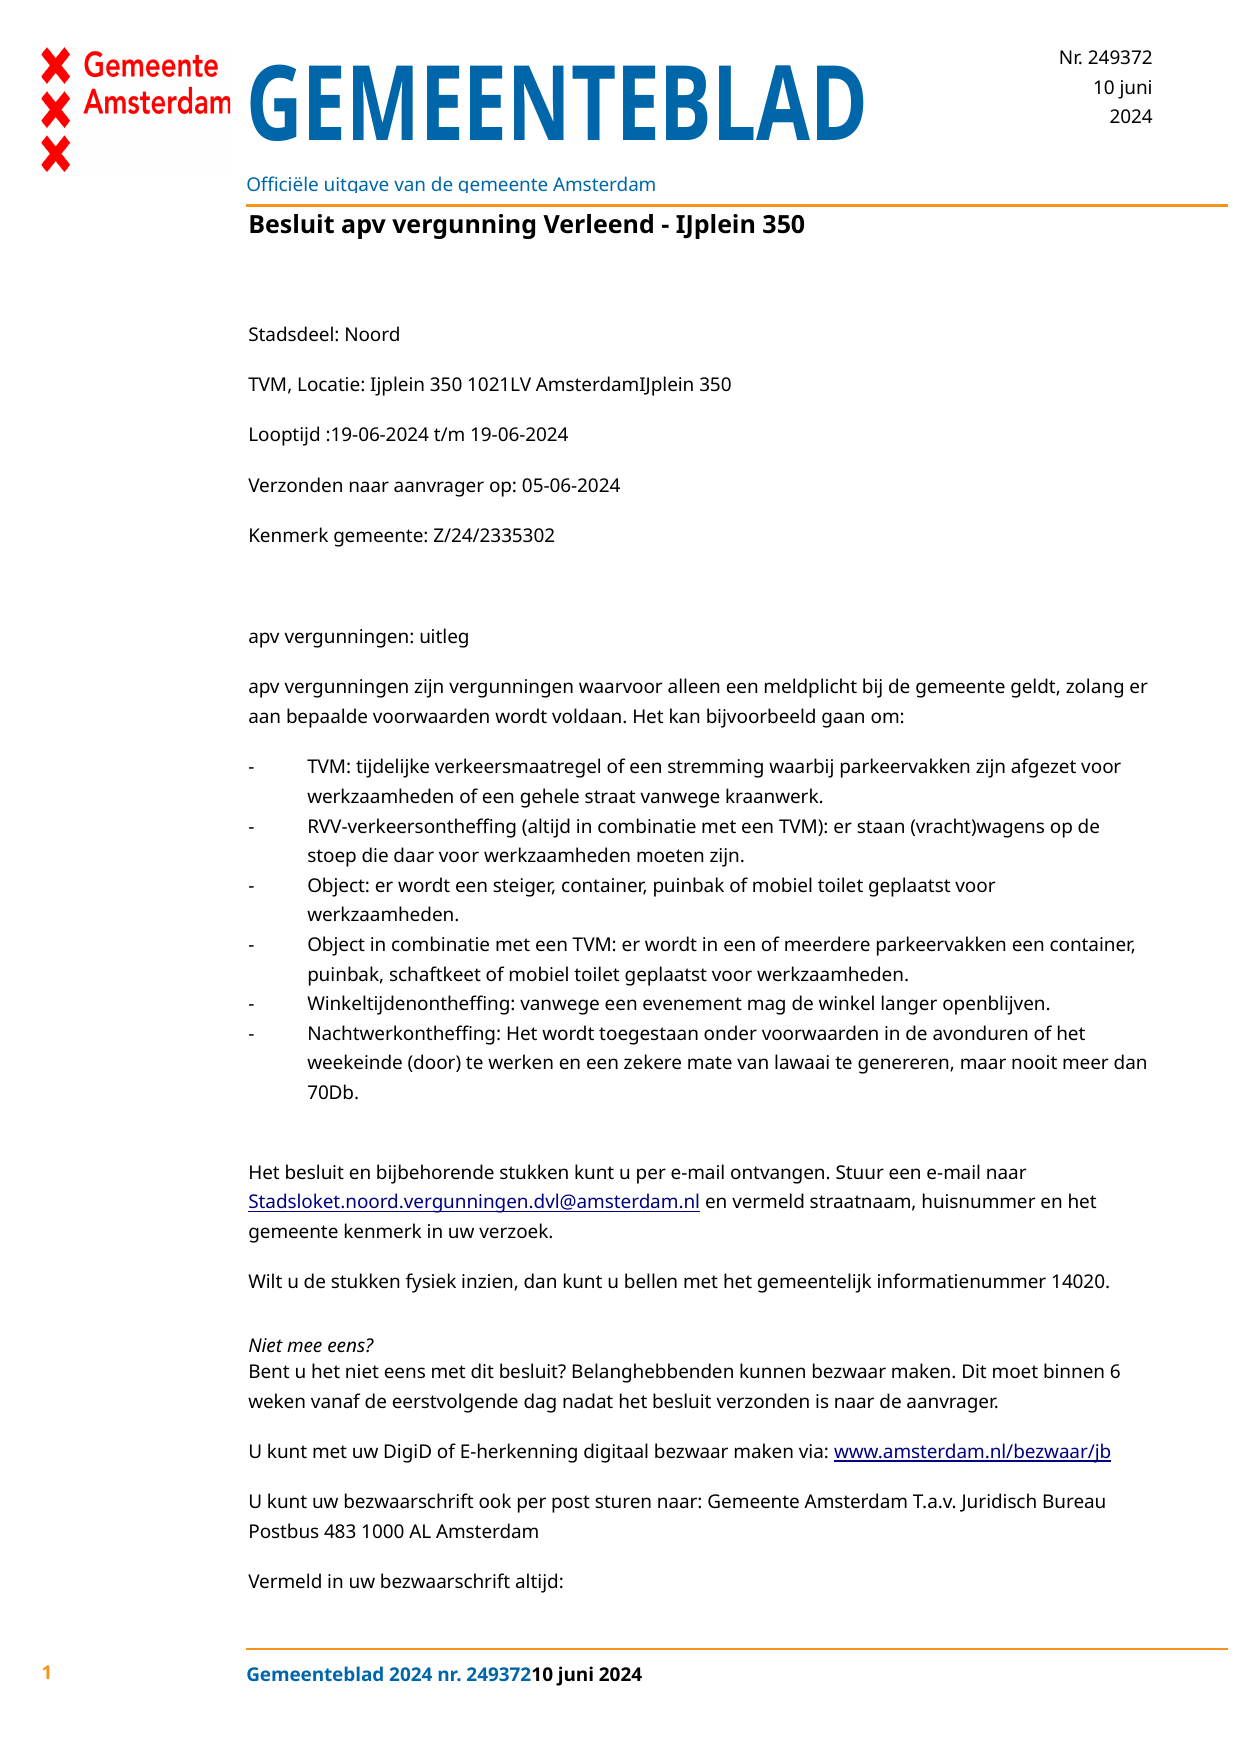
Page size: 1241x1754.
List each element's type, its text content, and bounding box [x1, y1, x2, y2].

picture [41, 47, 231, 172]
text apv vergunningen: uitleg [248, 623, 1152, 649]
text apv vergunningen zijn vergunningen waarvoor alleen een meldplicht bij de gemeente geldt, zolang er aan bepaalde voorwaarden wordt voldaan. Het kan bijvoorbeeld gaan om: [248, 674, 1152, 729]
list Nachtwerkontheffing: Het wordt toegestaan onder voorwaarden in de avonduren of het weekeinde (door) te werken en een zekere mate van lawaai te genereren, maar nooit meer dan 70Db. [248, 1020, 1152, 1105]
text Niet mee eens? [248, 1333, 1152, 1358]
text Vermeld in uw bezwaarschrift altijd: [248, 1569, 1152, 1594]
text Het besluit en bijbehorende stukken kunt u per e-mail ontvangen. Stuur een e-mail naar Stadsloket.noord.vergunningen.dvl@amsterdam.nl en vermeld straatnaam, huisnummer en het gemeente kenmerk in uw verzoek. [248, 1159, 1152, 1244]
text U kunt uw bezwaarschrift ook per post sturen naar: Gemeente Amsterdam T.a.v. Juridisch Bureau Postbus 483 1000 AL Amsterdam [248, 1489, 1152, 1544]
text U kunt met uw DigiD of E-herkenning digitaal bezwaar maken via: www.amsterdam.nl/bezwaar/jb [248, 1438, 1152, 1464]
text Verzonden naar aanvrager op: 05-06-2024 [248, 472, 1152, 498]
list Object in combinatie met een TVM: er wordt in een of meerdere parkeervakken een container, puinbak, schaftkeet of mobiel toilet geplaatst voor werkzaamheden. [248, 931, 1152, 986]
text Bent u het niet eens met dit besluit? Belanghebbenden kunnen bezwaar maken. Dit moet binnen 6 weken vanaf de eerstvolgende dag nadat het besluit verzonden is naar de aanvrager. [248, 1358, 1152, 1414]
text TVM, Locatie: Ijplein 350 1021LV AmsterdamIJplein 350 [248, 371, 1152, 397]
list Winkeltijdenontheffing: vanwege een evenement mag de winkel langer openblijven. [248, 990, 1152, 1016]
text Looptijd :19-06-2024 t/m 19-06-2024 [248, 422, 1152, 447]
list RVV-verkeersontheffing (altijd in combinatie met een TVM): er staan (vracht)wagens op de stoep die daar voor werkzaamheden moeten zijn. [248, 813, 1152, 868]
text Stadsdeel: Noord [248, 321, 1152, 346]
list Object: er wordt een steiger, container, puinbak of mobiel toilet geplaatst voor werkzaamheden. [248, 872, 1152, 927]
text Wilt u de stukken fysiek inzien, dan kunt u bellen met het gemeentelijk informatienummer 14020. [248, 1269, 1152, 1294]
text Besluit apv vergunning Verleend - IJplein 350 [248, 207, 1152, 241]
text Kenmerk gemeente: Z/24/2335302 [248, 522, 1152, 548]
list TVM: tijdelijke verkeersmaatregel of een stremming waarbij parkeervakken zijn afgezet voor werkzaamheden of een gehele straat vanwege kraanwerk. [248, 754, 1152, 809]
